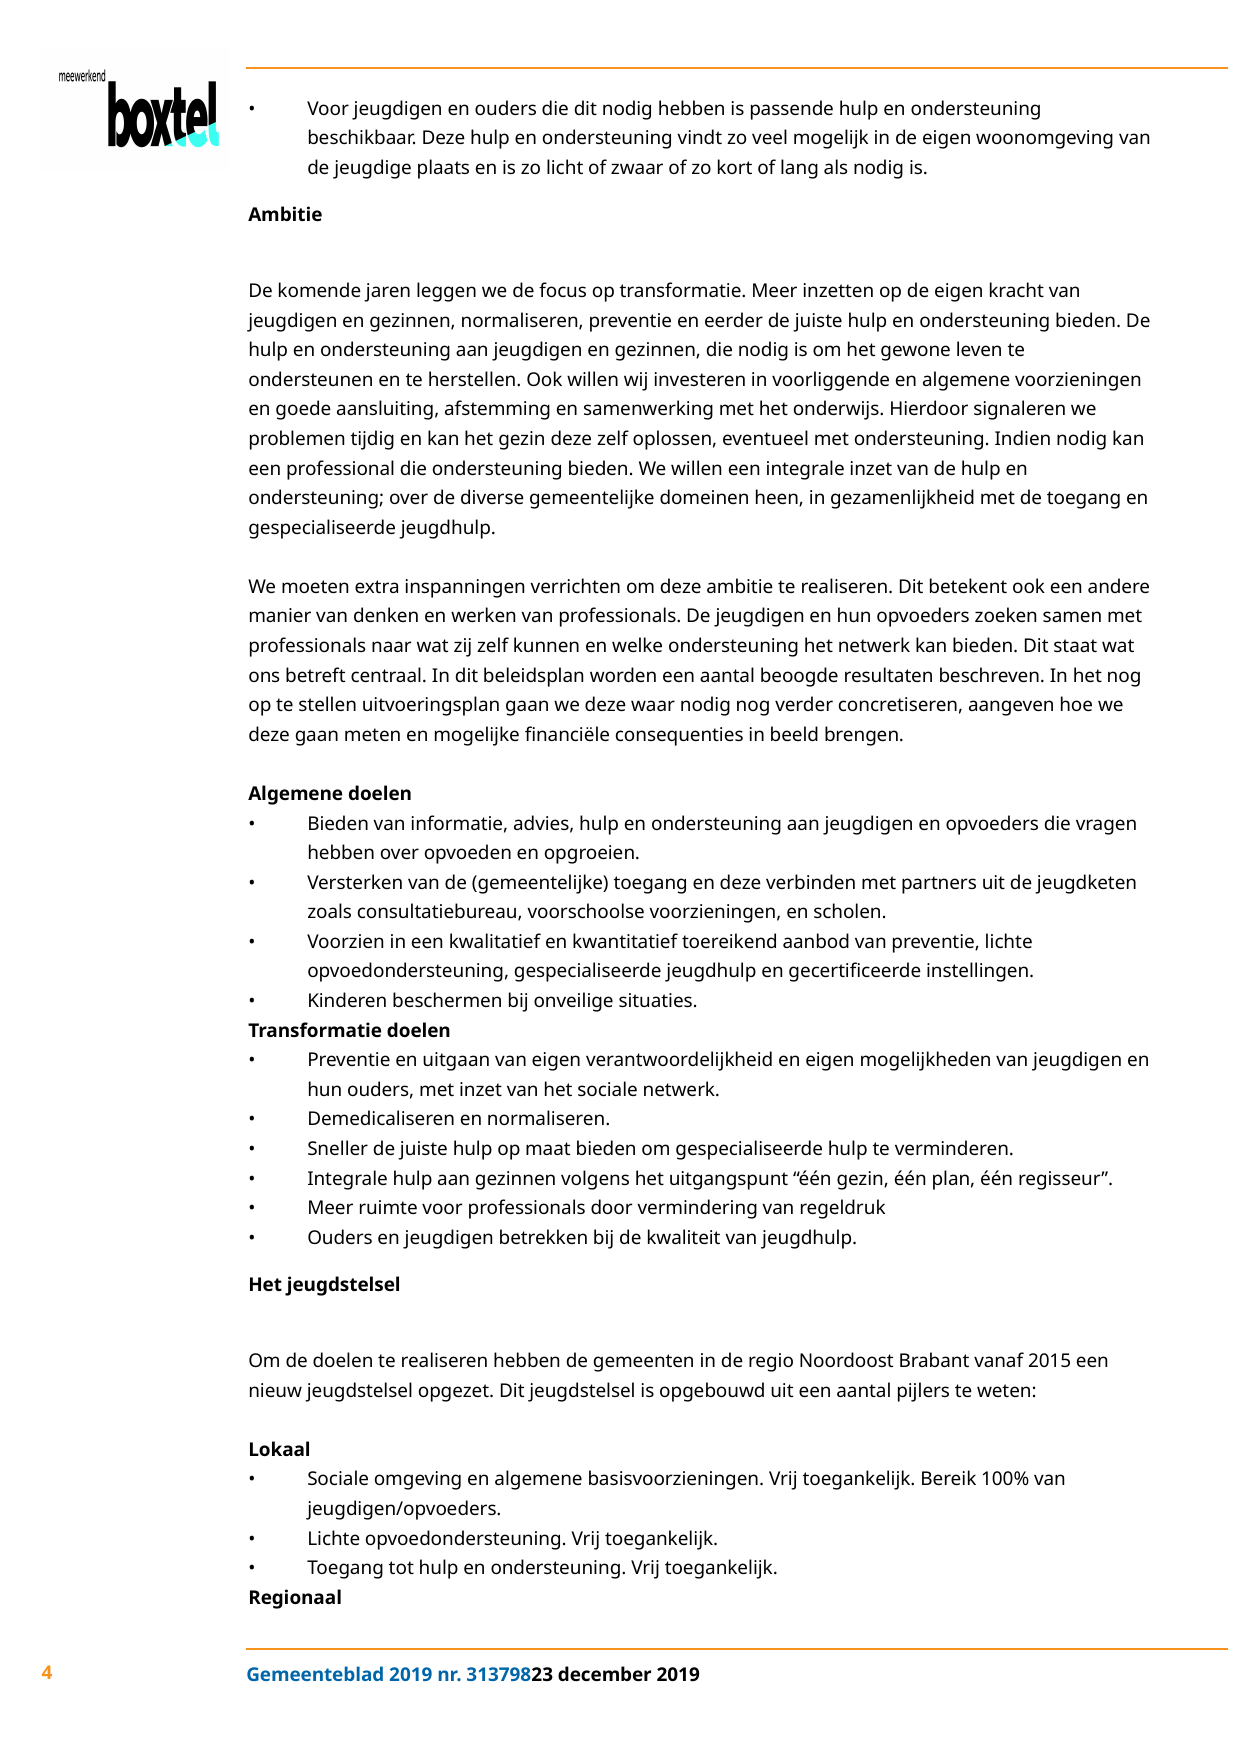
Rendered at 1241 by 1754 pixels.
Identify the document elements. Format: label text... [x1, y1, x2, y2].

list Versterken van de (gemeentelijke) toegang en deze verbinden met partners uit de jeugdketen zoals consultatiebureau, voorschoolse voorzieningen, en scholen. [248, 869, 1152, 924]
list Voorzien in een kwalitatief en kwantitatief toereikend aanbod van preventie, lichte opvoedondersteuning, gespecialiseerde jeugdhulp en gecertificeerde instellingen. [248, 928, 1152, 983]
list Sociale omgeving en algemene basisvoorzieningen. Vrij toegankelijk. Bereik 100% van jeugdigen/opvoeders. [248, 1466, 1152, 1521]
list Meer ruimte voor professionals door vermindering van regeldruk [248, 1194, 1152, 1220]
list Integrale hulp aan gezinnen volgens het uitgangspunt “één gezin, één plan, één regisseur”. [248, 1165, 1152, 1191]
text Lokaal [248, 1436, 1152, 1462]
text Algemene doelen [248, 780, 1152, 806]
list Sneller de juiste hulp op maat bieden om gespecialiseerde hulp te verminderen. [248, 1135, 1152, 1161]
text Om de doelen te realiseren hebben de gemeenten in de regio Noordoost Brabant vanaf 2015 een nieuw jeugdstelsel opgezet. Dit jeugdstelsel is opgebouwd uit een aantal pijlers te weten: [248, 1347, 1152, 1403]
text Het jeugdstelsel [248, 1269, 1152, 1298]
picture [41, 47, 231, 172]
list Toegang tot hulp en ondersteuning. Vrij toegankelijk. [248, 1554, 1152, 1580]
text We moeten extra inspanningen verrichten om deze ambitie te realiseren. Dit betekent ook een andere manier van denken en werken van professionals. De jeugdigen en hun opvoeders zoeken samen met professionals naar wat zij zelf kunnen en welke ondersteuning het netwerk kan bieden. Dit staat wat ons betreft centraal. In dit beleidsplan worden een aantal beoogde resultaten beschreven. In het nog op te stellen uitvoeringsplan gaan we deze waar nodig nog verder concretiseren, aangeven hoe we deze gaan meten en mogelijke financiële consequenties in beeld brengen. [248, 573, 1152, 747]
list Preventie en uitgaan van eigen verantwoordelijkheid en eigen mogelijkheden van jeugdigen en hun ouders, met inzet van het sociale netwerk. [248, 1046, 1152, 1102]
text Transformatie doelen [248, 1017, 1152, 1043]
list Kinderen beschermen bij onveilige situaties. [248, 987, 1152, 1013]
list Bieden van informatie, advies, hulp en ondersteuning aan jeugdigen en opvoeders die vragen hebben over opvoeden en opgroeien. [248, 810, 1152, 865]
list Voor jeugdigen en ouders die dit nodig hebben is passende hulp en ondersteuning beschikbaar. Deze hulp en ondersteuning vindt zo veel mogelijk in de eigen woonomgeving van de jeugdige plaats en is zo licht of zwaar of zo kort of lang als nodig is. [248, 95, 1152, 180]
list Lichte opvoedondersteuning. Vrij toegankelijk. [248, 1525, 1152, 1551]
text Ambitie [248, 199, 1152, 228]
list Demedicaliseren en normaliseren. [248, 1106, 1152, 1131]
text De komende jaren leggen we de focus op transformatie. Meer inzetten op de eigen kracht van jeugdigen en gezinnen, normaliseren, preventie en eerder de juiste hulp en ondersteuning bieden. De hulp en ondersteuning aan jeugdigen en gezinnen, die nodig is om het gewone leven te ondersteunen en te herstellen. Ook willen wij investeren in voorliggende en algemene voorzieningen en goede aansluiting, afstemming en samenwerking met het onderwijs. Hierdoor signaleren we problemen tijdig en kan het gezin deze zelf oplossen, eventueel met ondersteuning. Indien nodig kan een professional die ondersteuning bieden. We willen een integrale inzet van de hulp en ondersteuning; over de diverse gemeentelijke domeinen heen, in gezamenlijkheid met de toegang en gespecialiseerde jeugdhulp. [248, 277, 1152, 540]
text Regionaal [248, 1584, 1152, 1610]
list Ouders en jeugdigen betrekken bij de kwaliteit van jeugdhulp. [248, 1224, 1152, 1250]
